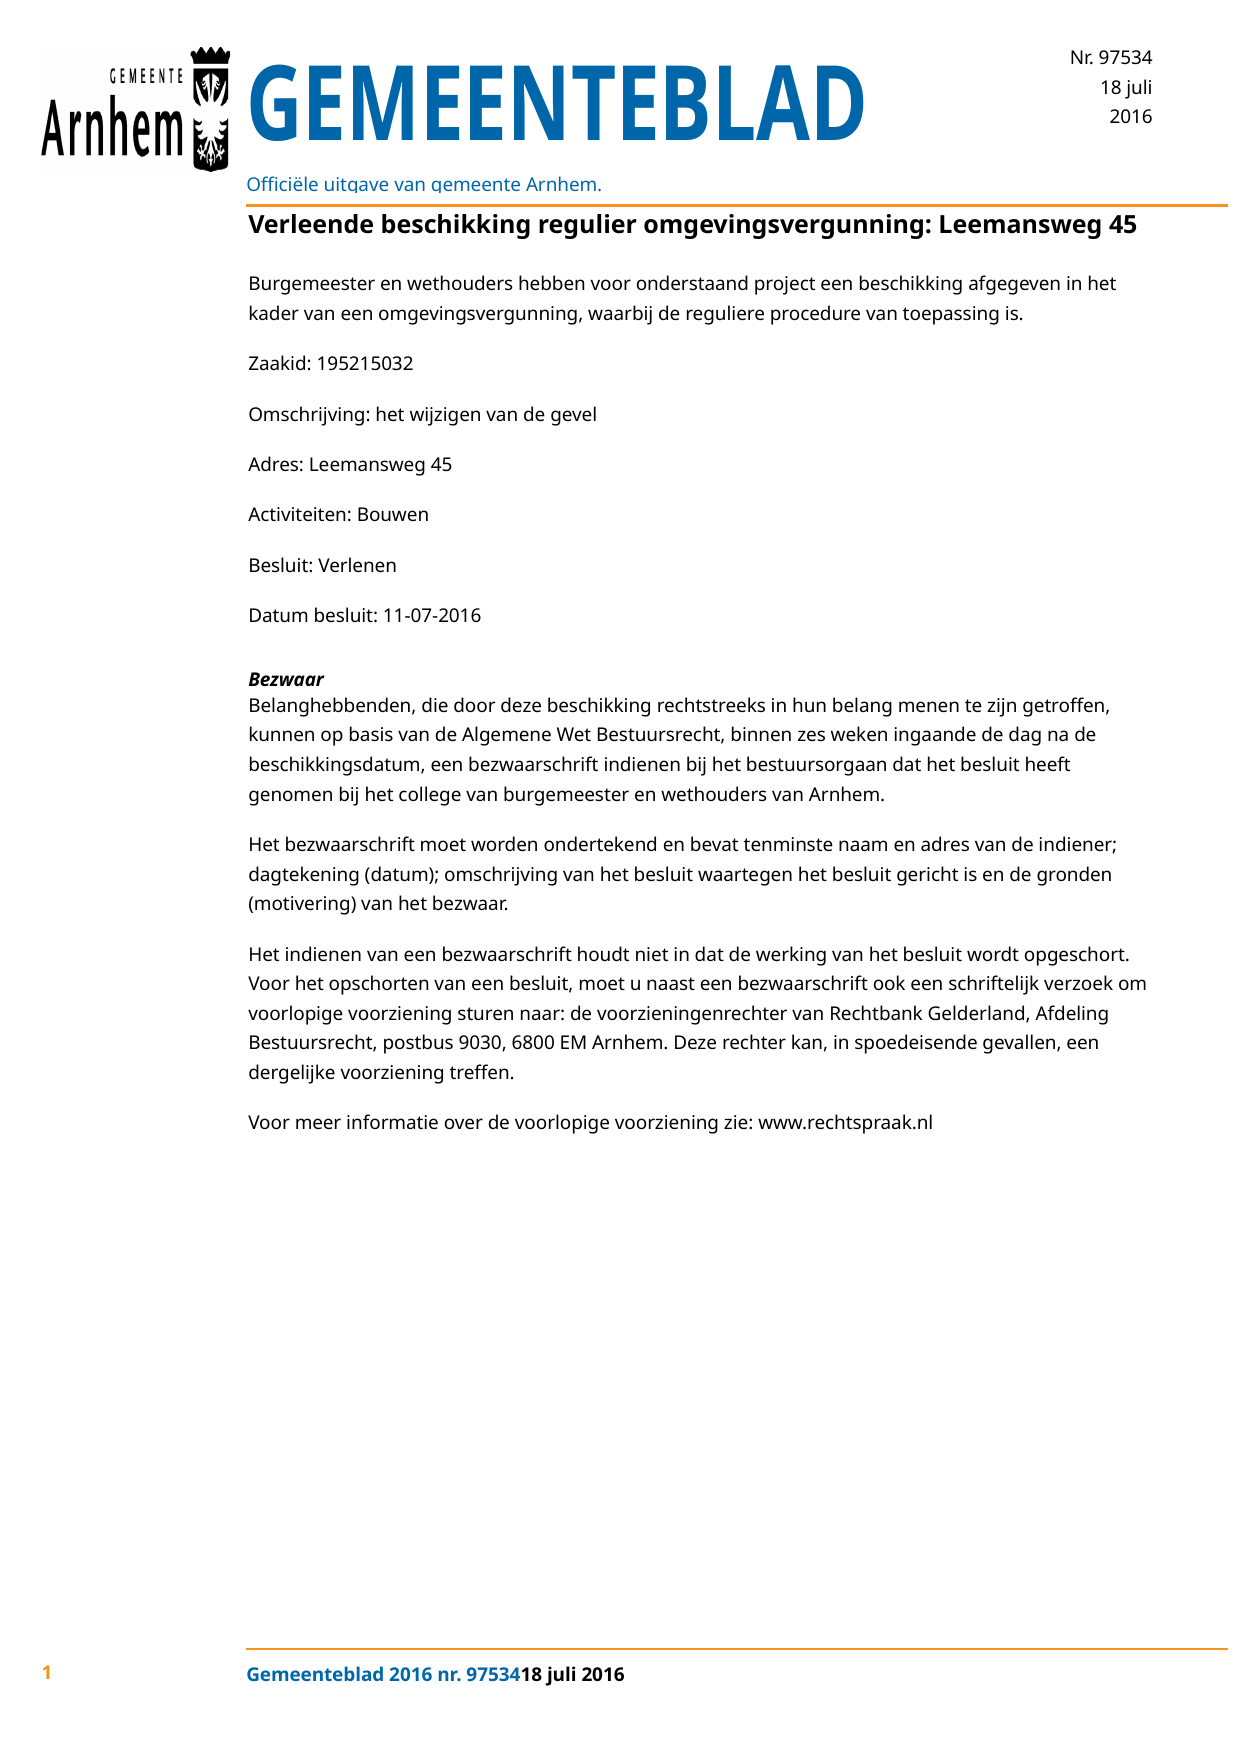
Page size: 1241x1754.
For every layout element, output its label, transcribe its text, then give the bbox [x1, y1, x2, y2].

text Verleende beschikking regulier omgevingsvergunning: Leemansweg 45 [248, 207, 1152, 241]
text Het indienen van een bezwaarschrift houdt niet in dat de werking van het besluit wordt opgeschort. Voor het opschorten van een besluit, moet u naast een bezwaarschrift ook een schriftelijk verzoek om voorlopige voorziening sturen naar: de voorzieningenrechter van Rechtbank Gelderland, Afdeling Bestuursrecht, postbus 9030, 6800 EM Arnhem. Deze rechter kan, in spoedeisende gevallen, een dergelijke voorziening treffen. [248, 941, 1152, 1085]
picture [41, 47, 231, 172]
text Besluit: Verlenen [248, 552, 1152, 578]
text Datum besluit: 11-07-2016 [248, 602, 1152, 628]
text Activiteiten: Bouwen [248, 502, 1152, 527]
text Het bezwaarschrift moet worden ondertekend en bevat tenminste naam en adres van de indiener; dagtekening (datum); omschrijving van het besluit waartegen het besluit gericht is en de gronden (motivering) van het bezwaar. [248, 831, 1152, 916]
text Voor meer informatie over de voorlopige voorziening zie: www.rechtspraak.nl [248, 1109, 1152, 1135]
text Burgemeester en wethouders hebben voor onderstaand project een beschikking afgegeven in het kader van een omgevingsvergunning, waarbij de reguliere procedure van toepassing is. [248, 270, 1152, 326]
text Adres: Leemansweg 45 [248, 451, 1152, 477]
text Omschrijving: het wijzigen van de gevel [248, 401, 1152, 426]
text Bezwaar [248, 666, 1152, 692]
text Zaakid: 195215032 [248, 350, 1152, 376]
text Belanghebbenden, die door deze beschikking rechtstreeks in hun belang menen te zijn getroffen, kunnen op basis van de Algemene Wet Bestuursrecht, binnen zes weken ingaande de dag na de beschikkingsdatum, een bezwaarschrift indienen bij het bestuursorgaan dat het besluit heeft genomen bij het college van burgemeester en wethouders van Arnhem. [248, 692, 1152, 807]
